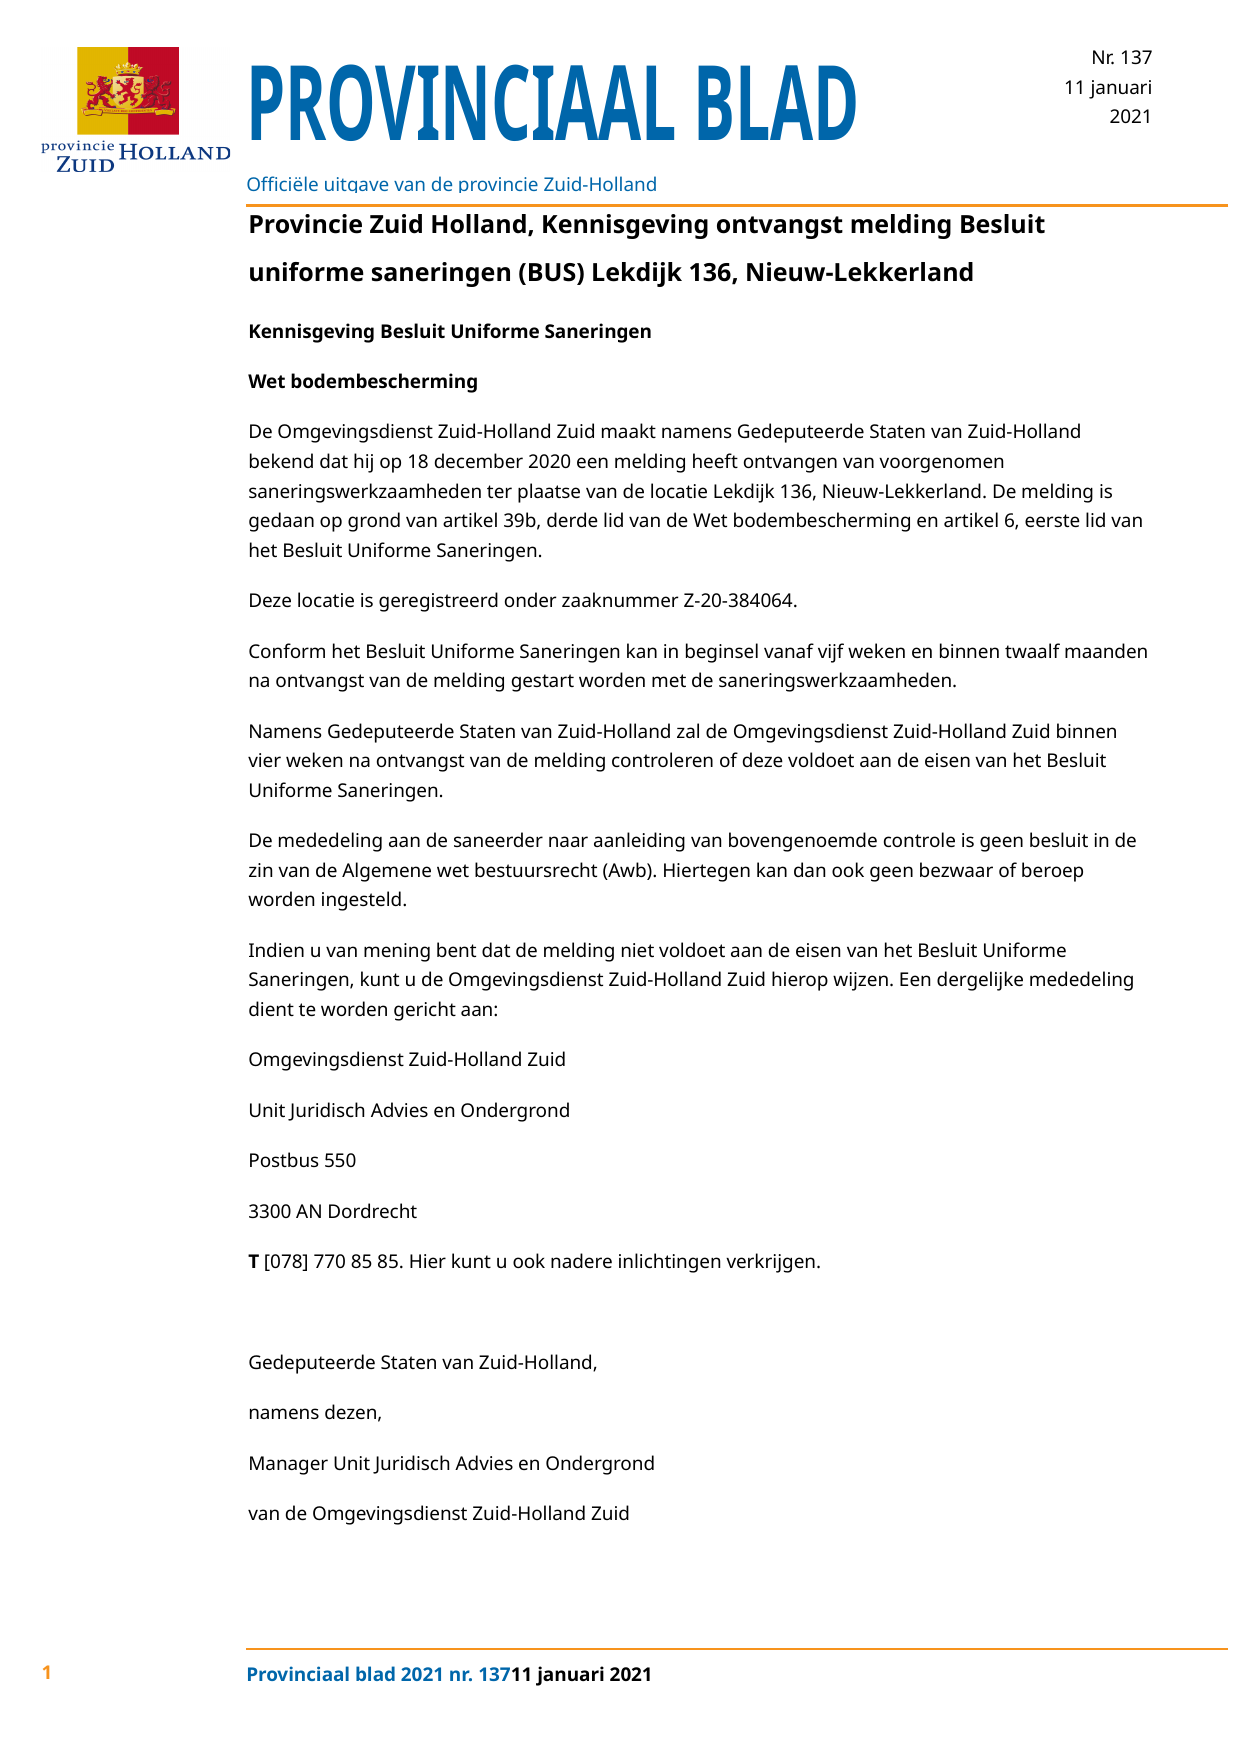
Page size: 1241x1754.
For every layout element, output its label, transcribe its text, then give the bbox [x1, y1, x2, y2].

text Provincie Zuid Holland, Kennisgeving ontvangst melding Besluit uniforme saneringen (BUS) Lekdijk 136, Nieuw-Lekkerland [248, 207, 1152, 288]
text van de Omgevingsdienst Zuid-Holland Zuid [248, 1500, 1152, 1526]
text T [078] 770 85 85. Hier kunt u ook nadere inlichtingen verkrijgen. [248, 1248, 1152, 1274]
text Postbus 550 [248, 1147, 1152, 1173]
text 3300 AN Dordrecht [248, 1198, 1152, 1224]
text Namens Gedeputeerde Staten van Zuid-Holland zal de Omgevingsdienst Zuid-Holland Zuid binnen vier weken na ontvangst van de melding controleren of deze voldoet aan de eisen van het Besluit Uniforme Saneringen. [248, 718, 1152, 803]
text Unit Juridisch Advies en Ondergrond [248, 1097, 1152, 1123]
text Wet bodembescherming [248, 368, 1152, 394]
text Kennisgeving Besluit Uniforme Saneringen [248, 318, 1152, 344]
text namens dezen, [248, 1399, 1152, 1425]
text Manager Unit Juridisch Advies en Ondergrond [248, 1450, 1152, 1476]
text Conform het Besluit Uniforme Saneringen kan in beginsel vanaf vijf weken en binnen twaalf maanden na ontvangst van de melding gestart worden met de saneringswerkzaamheden. [248, 638, 1152, 693]
text Indien u van mening bent dat de melding niet voldoet aan de eisen van het Besluit Uniforme Saneringen, kunt u de Omgevingsdienst Zuid-Holland Zuid hierop wijzen. Een dergelijke mededeling dient te worden gericht aan: [248, 937, 1152, 1022]
picture [41, 47, 231, 172]
text Omgevingsdienst Zuid-Holland Zuid [248, 1047, 1152, 1072]
text De Omgevingsdienst Zuid-Holland Zuid maakt namens Gedeputeerde Staten van Zuid-Holland bekend dat hij op 18 december 2020 een melding heeft ontvangen van voorgenomen saneringswerkzaamheden ter plaatse van de locatie Lekdijk 136, Nieuw-Lekkerland. De melding is gedaan op grond van artikel 39b, derde lid van de Wet bodembescherming en artikel 6, eerste lid van het Besluit Uniforme Saneringen. [248, 419, 1152, 563]
text De mededeling aan de saneerder naar aanleiding van bovengenoemde controle is geen besluit in de zin van de Algemene wet bestuursrecht (Awb). Hiertegen kan dan ook geen bezwaar of beroep worden ingesteld. [248, 827, 1152, 912]
text Gedeputeerde Staten van Zuid-Holland, [248, 1349, 1152, 1375]
text Deze locatie is geregistreerd onder zaaknummer Z-20-384064. [248, 587, 1152, 613]
